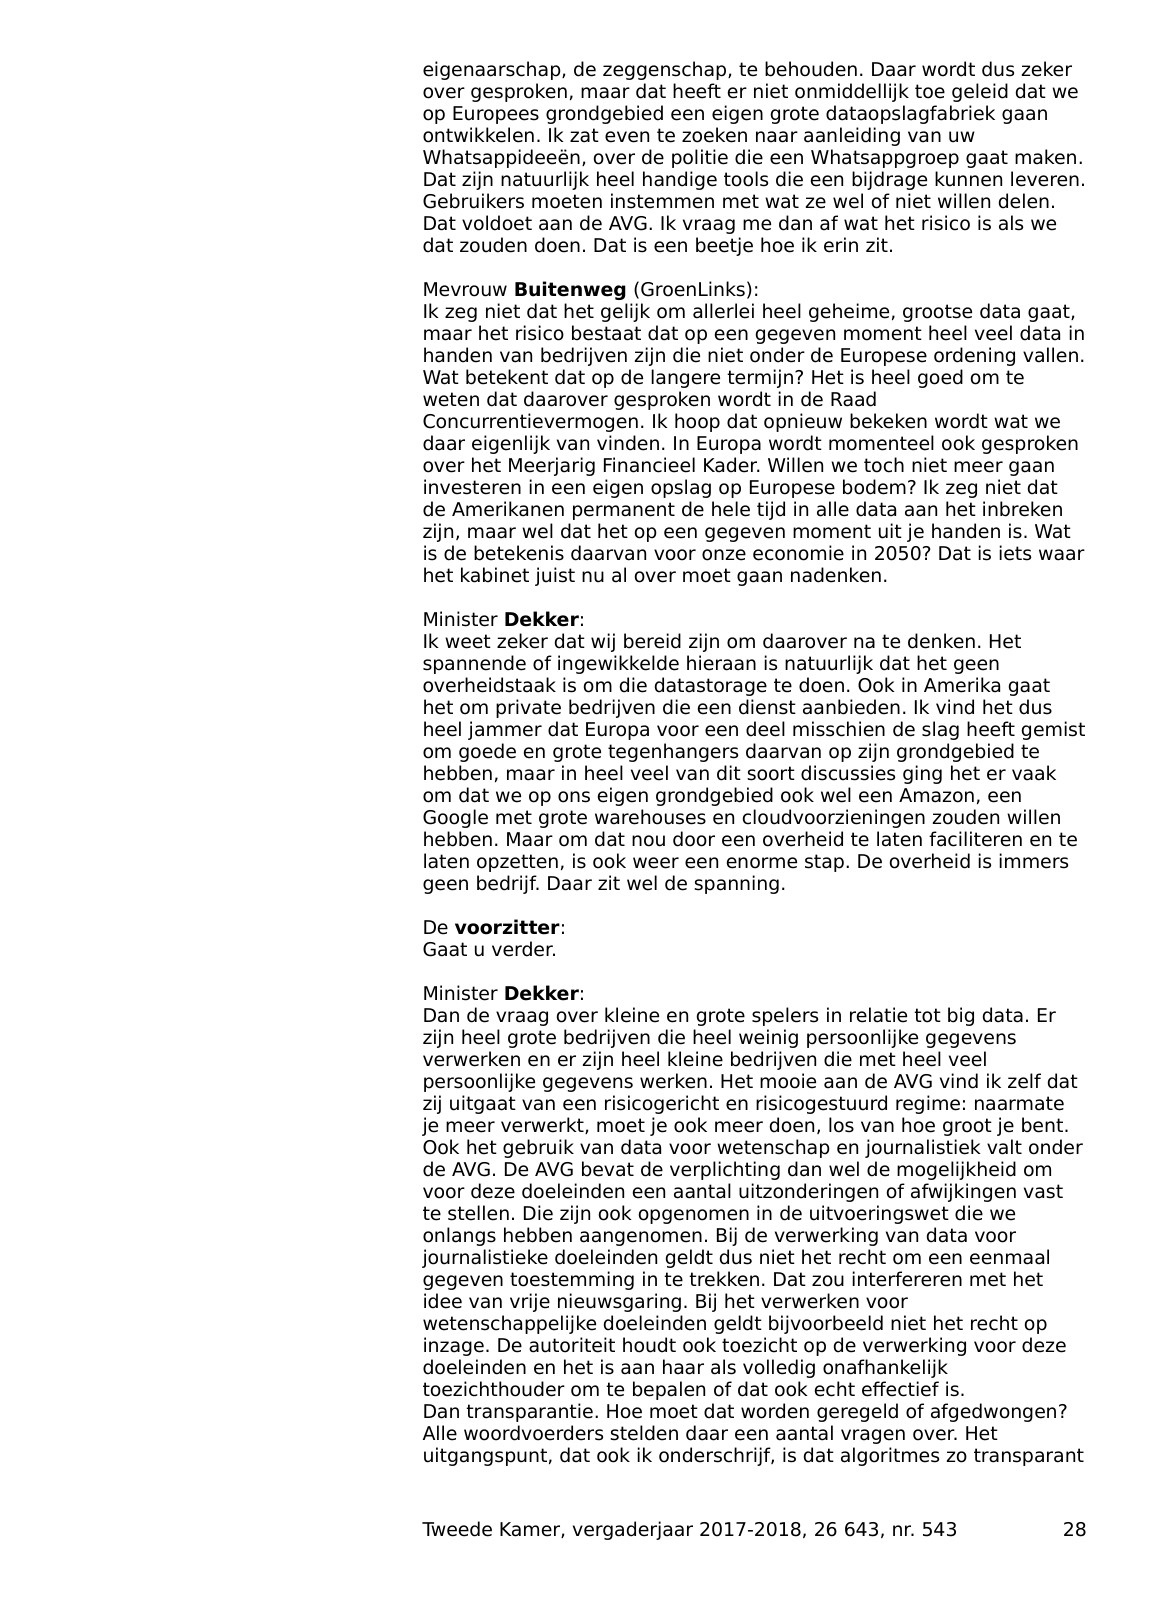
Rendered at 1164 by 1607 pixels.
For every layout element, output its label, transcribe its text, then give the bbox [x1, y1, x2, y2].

text Minister Dekker: [422, 983, 1087, 1005]
text Minister Dekker: [422, 609, 1087, 631]
text Dan transparantie. Hoe moet dat worden geregeld of afgedwongen? Alle woordvoerders stelden daar een aantal vragen over. Het uitgangspunt, dat ook ik onderschrijf, is dat algoritmes zo transparant [422, 1401, 1087, 1467]
text eigenaarschap, de zeggenschap, te behouden. Daar wordt dus zeker over gesproken, maar dat heeft er niet onmiddellijk toe geleid dat we op Europees grondgebied een eigen grote dataopslagfabriek gaan ontwikkelen. Ik zat even te zoeken naar aanleiding van uw Whatsappideeën, over de politie die een Whatsappgroep gaat maken. Dat zijn natuurlijk heel handige tools die een bijdrage kunnen leveren. Gebruikers moeten instemmen met wat ze wel of niet willen delen. Dat voldoet aan de AVG. Ik vraag me dan af wat het risico is als we dat zouden doen. Dat is een beetje hoe ik erin zit. [422, 59, 1087, 257]
text Mevrouw Buitenweg (GroenLinks): [422, 279, 1087, 301]
text De voorzitter: [422, 917, 1087, 939]
text Gaat u verder. [422, 939, 1087, 961]
text Dan de vraag over kleine en grote spelers in relatie tot big data. Er zijn heel grote bedrijven die heel weinig persoonlijke gegevens verwerken en er zijn heel kleine bedrijven die met heel veel persoonlijke gegevens werken. Het mooie aan de AVG vind ik zelf dat zij uitgaat van een risicogericht en risicogestuurd regime: naarmate je meer verwerkt, moet je ook meer doen, los van hoe groot je bent. [422, 1005, 1087, 1137]
text Ook het gebruik van data voor wetenschap en journalistiek valt onder de AVG. De AVG bevat de verplichting dan wel de mogelijkheid om voor deze doeleinden een aantal uitzonderingen of afwijkingen vast te stellen. Die zijn ook opgenomen in de uitvoeringswet die we onlangs hebben aangenomen. Bij de verwerking van data voor journalistieke doeleinden geldt dus niet het recht om een eenmaal gegeven toestemming in te trekken. Dat zou interfereren met het idee van vrije nieuwsgaring. Bij het verwerken voor wetenschappelijke doeleinden geldt bijvoorbeeld niet het recht op inzage. De autoriteit houdt ook toezicht op de verwerking voor deze doeleinden en het is aan haar als volledig onafhankelijk toezichthouder om te bepalen of dat ook echt effectief is. [422, 1137, 1087, 1401]
text Ik zeg niet dat het gelijk om allerlei heel geheime, grootse data gaat, maar het risico bestaat dat op een gegeven moment heel veel data in handen van bedrijven zijn die niet onder de Europese ordening vallen. Wat betekent dat op de langere termijn? Het is heel goed om te weten dat daarover gesproken wordt in de Raad Concurrentievermogen. Ik hoop dat opnieuw bekeken wordt wat we daar eigenlijk van vinden. In Europa wordt momenteel ook gesproken over het Meerjarig Financieel Kader. Willen we toch niet meer gaan investeren in een eigen opslag op Europese bodem? Ik zeg niet dat de Amerikanen permanent de hele tijd in alle data aan het inbreken zijn, maar wel dat het op een gegeven moment uit je handen is. Wat is de betekenis daarvan voor onze economie in 2050? Dat is iets waar het kabinet juist nu al over moet gaan nadenken. [422, 301, 1087, 587]
text Ik weet zeker dat wij bereid zijn om daarover na te denken. Het spannende of ingewikkelde hieraan is natuurlijk dat het geen overheidstaak is om die datastorage te doen. Ook in Amerika gaat het om private bedrijven die een dienst aanbieden. Ik vind het dus heel jammer dat Europa voor een deel misschien de slag heeft gemist om goede en grote tegenhangers daarvan op zijn grondgebied te hebben, maar in heel veel van dit soort discussies ging het er vaak om dat we op ons eigen grondgebied ook wel een Amazon, een Google met grote warehouses en cloudvoorzieningen zouden willen hebben. Maar om dat nou door een overheid te laten faciliteren en te laten opzetten, is ook weer een enorme stap. De overheid is immers geen bedrijf. Daar zit wel de spanning. [422, 631, 1087, 895]
